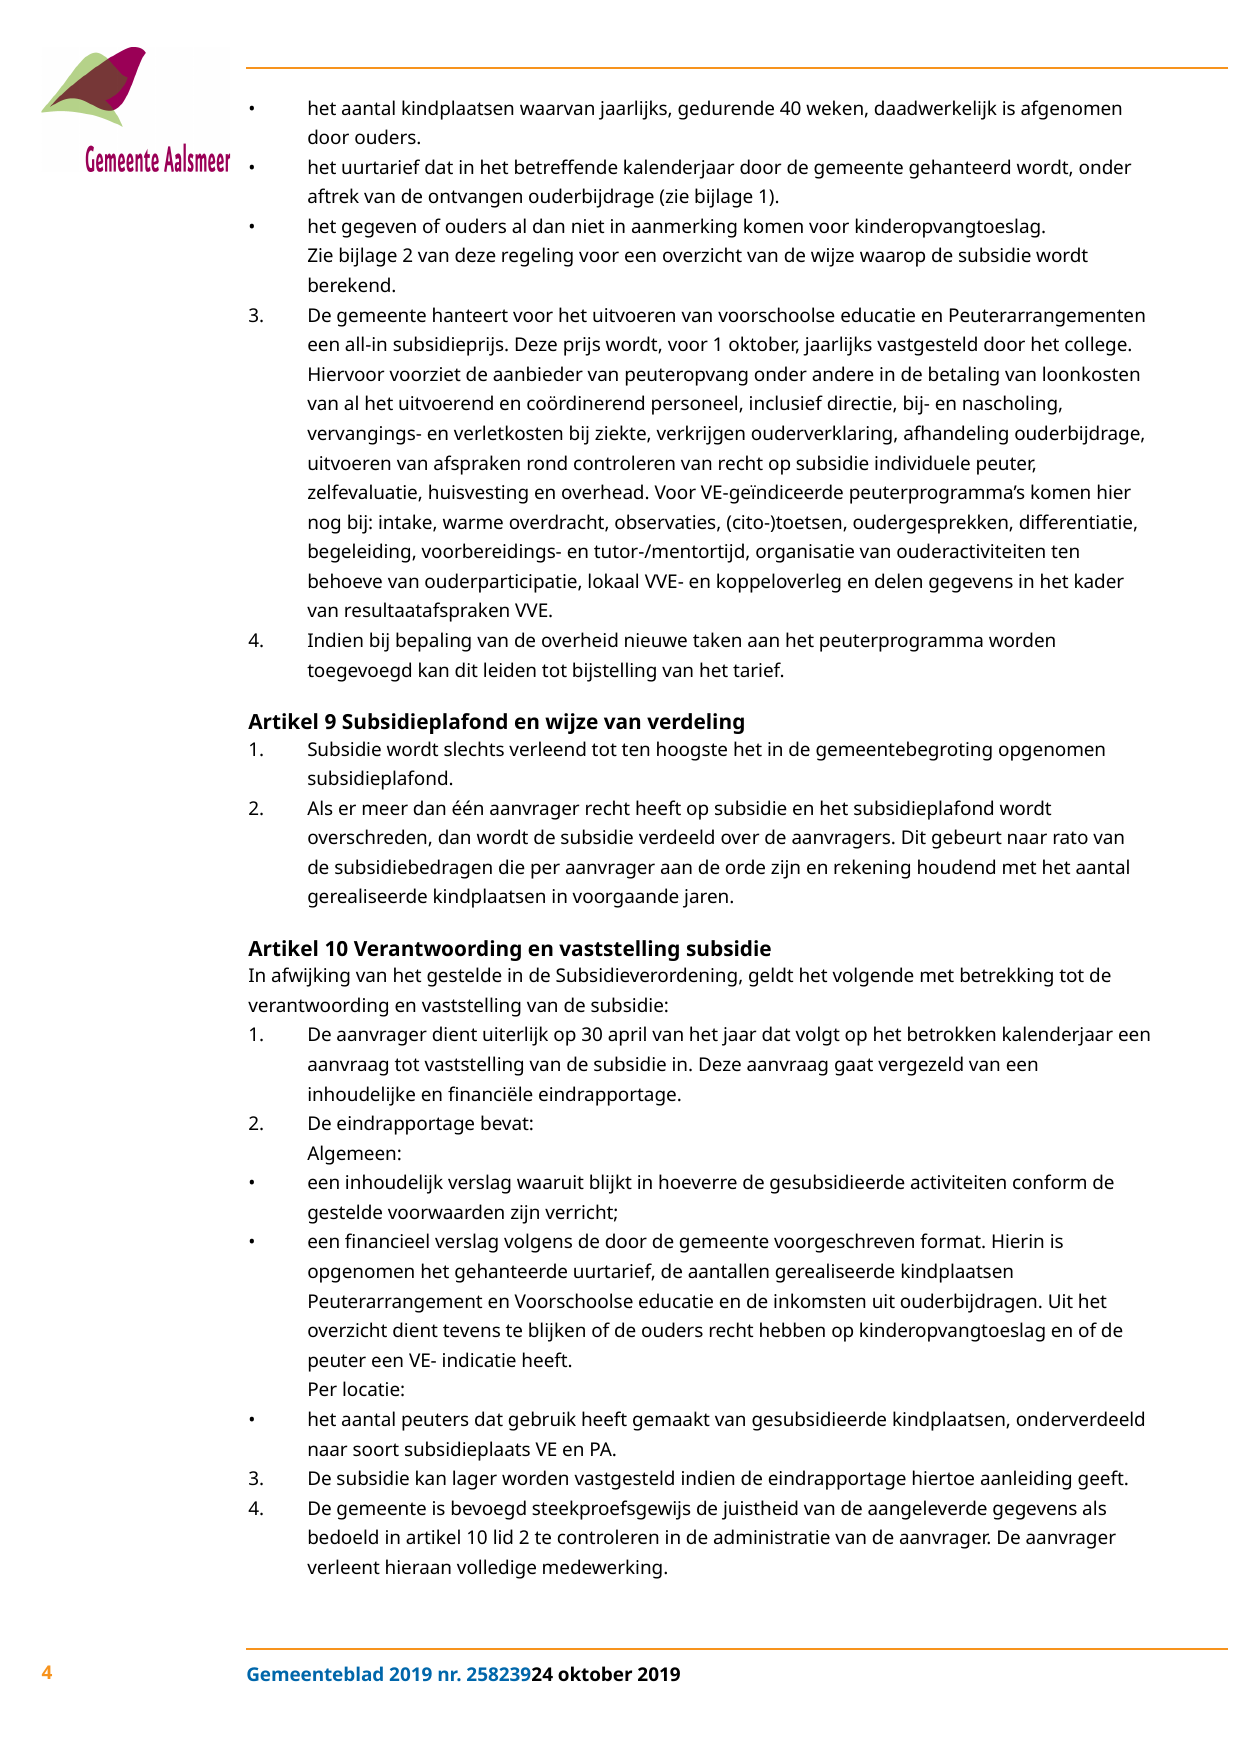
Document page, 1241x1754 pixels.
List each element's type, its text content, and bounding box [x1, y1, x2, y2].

list het aantal kindplaatsen waarvan jaarlijks, gedurende 40 weken, daadwerkelijk is afgenomen door ouders. [248, 95, 1152, 150]
list De gemeente is bevoegd steekproefsgewijs de juistheid van de aangeleverde gegevens als bedoeld in artikel 10 lid 2 te controleren in de administratie van de aanvrager. De aanvrager verleent hieraan volledige medewerking. [248, 1495, 1152, 1580]
list Subsidie wordt slechts verleend tot ten hoogste het in de gemeentebegroting opgenomen subsidieplafond. [248, 736, 1152, 791]
list Als er meer dan één aanvrager recht heeft op subsidie en het subsidieplafond wordt overschreden, dan wordt de subsidie verdeeld over de aanvragers. Dit gebeurt naar rato van de subsidiebedragen die per aanvrager aan de orde zijn en rekening houdend met het aantal gerealiseerde kindplaatsen in voorgaande jaren. [248, 795, 1152, 909]
text In afwijking van het gestelde in de Subsidieverordening, geldt het volgende met betrekking tot de verantwoording en vaststelling van de subsidie: [248, 962, 1152, 1018]
list een financieel verslag volgens de door de gemeente voorgeschreven format. Hierin is opgenomen het gehanteerde uurtarief, de aantallen gerealiseerde kindplaatsen Peuterarrangement en Voorschoolse educatie en de inkomsten uit ouderbijdragen. Uit het overzicht dient tevens te blijken of de ouders recht hebben op kinderopvangtoeslag en of de peuter een VE- indicatie heeft. [248, 1229, 1152, 1373]
list Per locatie: [248, 1377, 1152, 1402]
text Artikel 9 Subsidieplafond en wijze van verdeling [248, 707, 1152, 736]
list Algemeen: [248, 1140, 1152, 1166]
list het gegeven of ouders al dan niet in aanmerking komen voor kinderopvangtoeslag. [248, 213, 1152, 239]
list De aanvrager dient uiterlijk op 30 april van het jaar dat volgt op het betrokken kalenderjaar een aanvraag tot vaststelling van de subsidie in. Deze aanvraag gaat vergezeld van een inhoudelijke en financiële eindrapportage. [248, 1022, 1152, 1107]
list De subsidie kan lager worden vastgesteld indien de eindrapportage hiertoe aanleiding geeft. [248, 1465, 1152, 1491]
list Zie bijlage 2 van deze regeling voor een overzicht van de wijze waarop de subsidie wordt berekend. [248, 243, 1152, 298]
list het aantal peuters dat gebruik heeft gemaakt van gesubsidieerde kindplaatsen, onderverdeeld naar soort subsidieplaats VE en PA. [248, 1406, 1152, 1462]
text Artikel 10 Verantwoording en vaststelling subsidie [248, 934, 1152, 962]
list het uurtarief dat in het betreffende kalenderjaar door de gemeente gehanteerd wordt, onder aftrek van de ontvangen ouderbijdrage (zie bijlage 1). [248, 154, 1152, 209]
picture [41, 47, 231, 172]
list De eindrapportage bevat: [248, 1110, 1152, 1136]
list Indien bij bepaling van de overheid nieuwe taken aan het peuterprogramma worden toegevoegd kan dit leiden tot bijstelling van het tarief. [248, 627, 1152, 683]
list een inhoudelijk verslag waaruit blijkt in hoeverre de gesubsidieerde activiteiten conform de gestelde voorwaarden zijn verricht; [248, 1169, 1152, 1225]
list De gemeente hanteert voor het uitvoeren van voorschoolse educatie en Peuterarrangementen een all-in subsidieprijs. Deze prijs wordt, voor 1 oktober, jaarlijks vastgesteld door het college. Hiervoor voorziet de aanbieder van peuteropvang onder andere in de betaling van loonkosten van al het uitvoerend en coördinerend personeel, inclusief directie, bij- en nascholing, vervangings- en verletkosten bij ziekte, verkrijgen ouderverklaring, afhandeling ouderbijdrage, uitvoeren van afspraken rond controleren van recht op subsidie individuele peuter, zelfevaluatie, huisvesting en overhead. Voor VE-geïndiceerde peuterprogramma’s komen hier nog bij: intake, warme overdracht, observaties, (cito-)toetsen, oudergesprekken, differentiatie, begeleiding, voorbereidings- en tutor-/mentortijd, organisatie van ouderactiviteiten ten behoeve van ouderparticipatie, lokaal VVE- en koppeloverleg en delen gegevens in het kader van resultaatafspraken VVE. [248, 302, 1152, 623]
